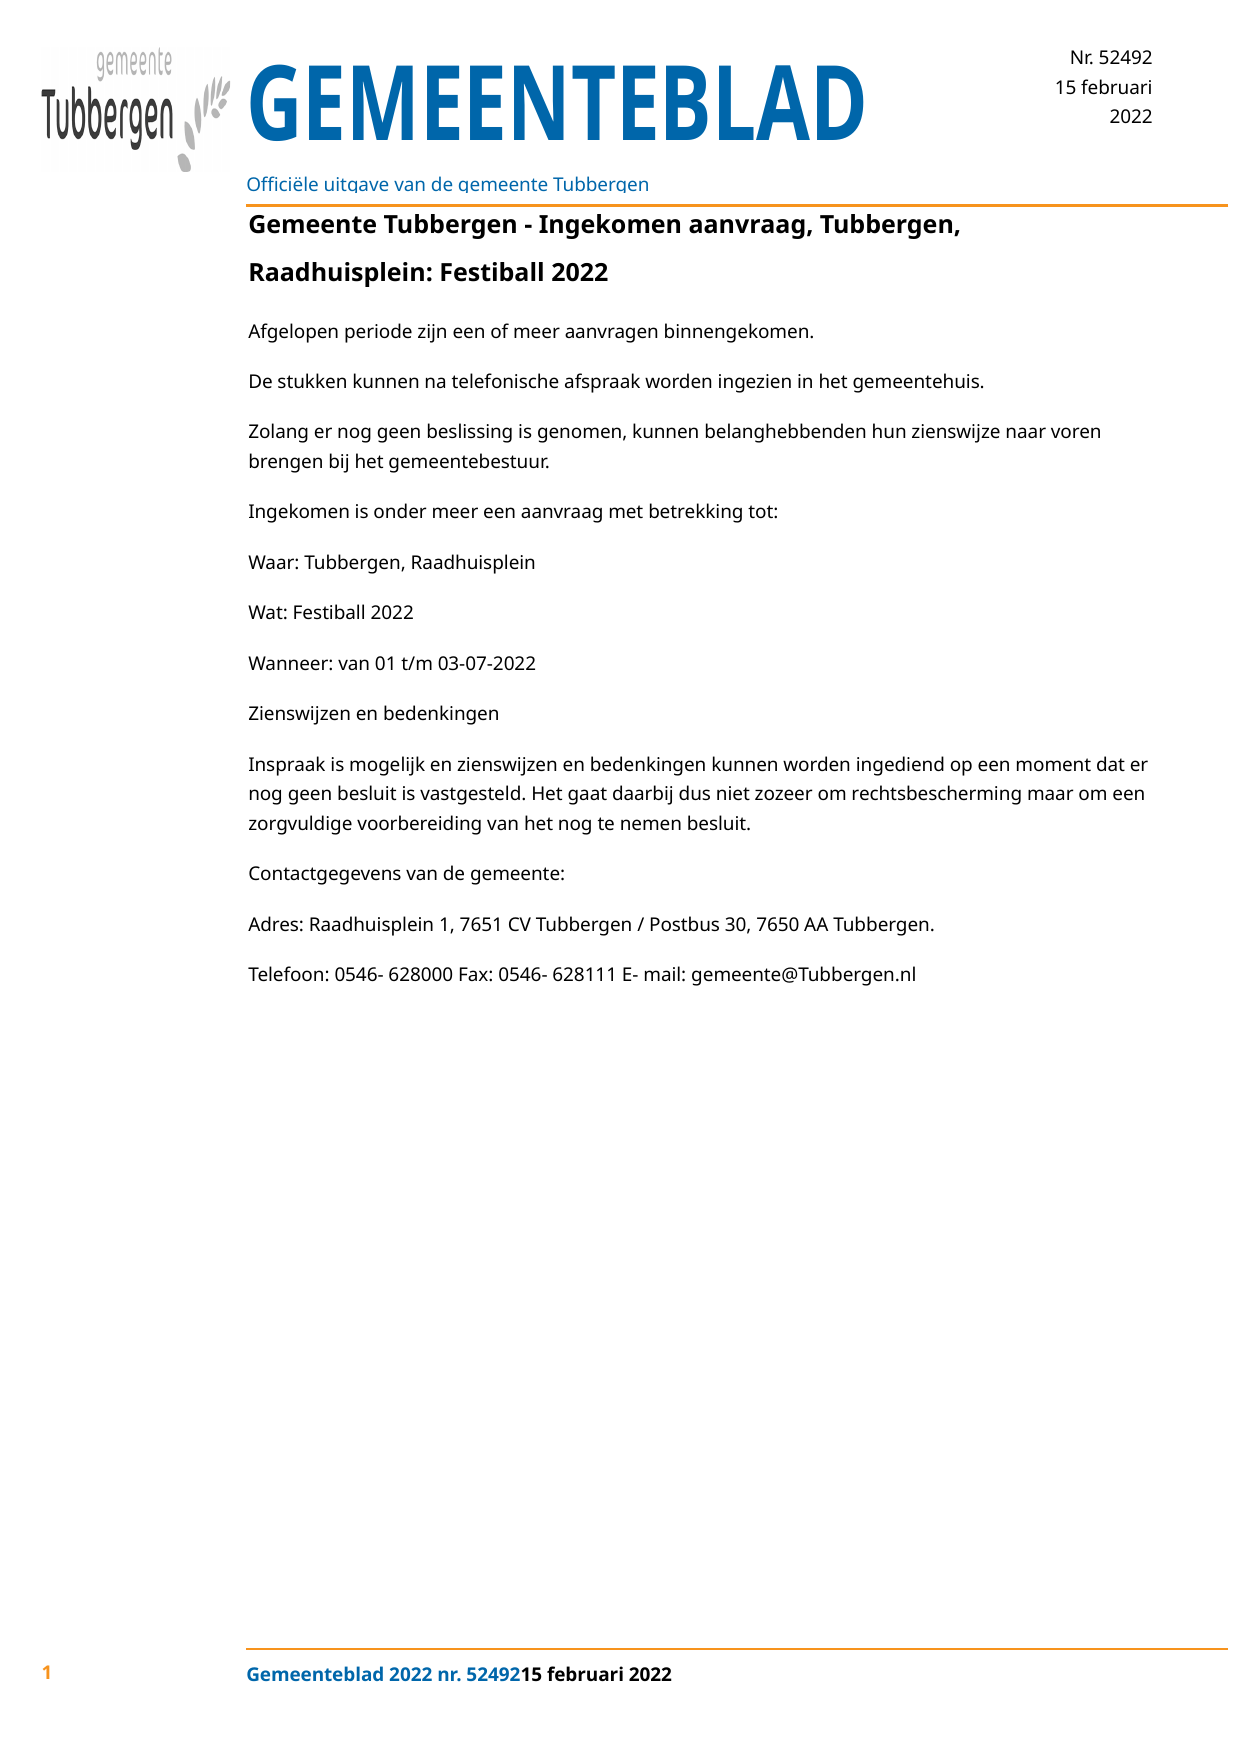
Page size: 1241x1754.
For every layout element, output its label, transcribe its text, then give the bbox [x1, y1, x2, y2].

text Waar: Tubbergen, Raadhuisplein [248, 549, 1152, 575]
text De stukken kunnen na telefonische afspraak worden ingezien in het gemeentehuis. [248, 368, 1152, 394]
text Wanneer: van 01 t/m 03-07-2022 [248, 650, 1152, 676]
text Afgelopen periode zijn een of meer aanvragen binnengekomen. [248, 318, 1152, 344]
text Wat: Festiball 2022 [248, 599, 1152, 625]
text Zolang er nog geen beslissing is genomen, kunnen belanghebbenden hun zienswijze naar voren brengen bij het gemeentebestuur. [248, 419, 1152, 474]
text Contactgegevens van de gemeente: [248, 860, 1152, 886]
text Inspraak is mogelijk en zienswijzen en bedenkingen kunnen worden ingediend op een moment dat er nog geen besluit is vastgesteld. Het gaat daarbij dus niet zozeer om rechtsbescherming maar om een zorgvuldige voorbereiding van het nog te nemen besluit. [248, 751, 1152, 836]
text Telefoon: 0546- 628000 Fax: 0546- 628111 E- mail: gemeente@Tubbergen.nl [248, 961, 1152, 987]
text Adres: Raadhuisplein 1, 7651 CV Tubbergen / Postbus 30, 7650 AA Tubbergen. [248, 911, 1152, 937]
picture [41, 47, 231, 172]
text Gemeente Tubbergen - Ingekomen aanvraag, Tubbergen, Raadhuisplein: Festiball 2022 [248, 207, 1152, 288]
text Zienswijzen en bedenkingen [248, 700, 1152, 726]
text Ingekomen is onder meer een aanvraag met betrekking tot: [248, 499, 1152, 524]
